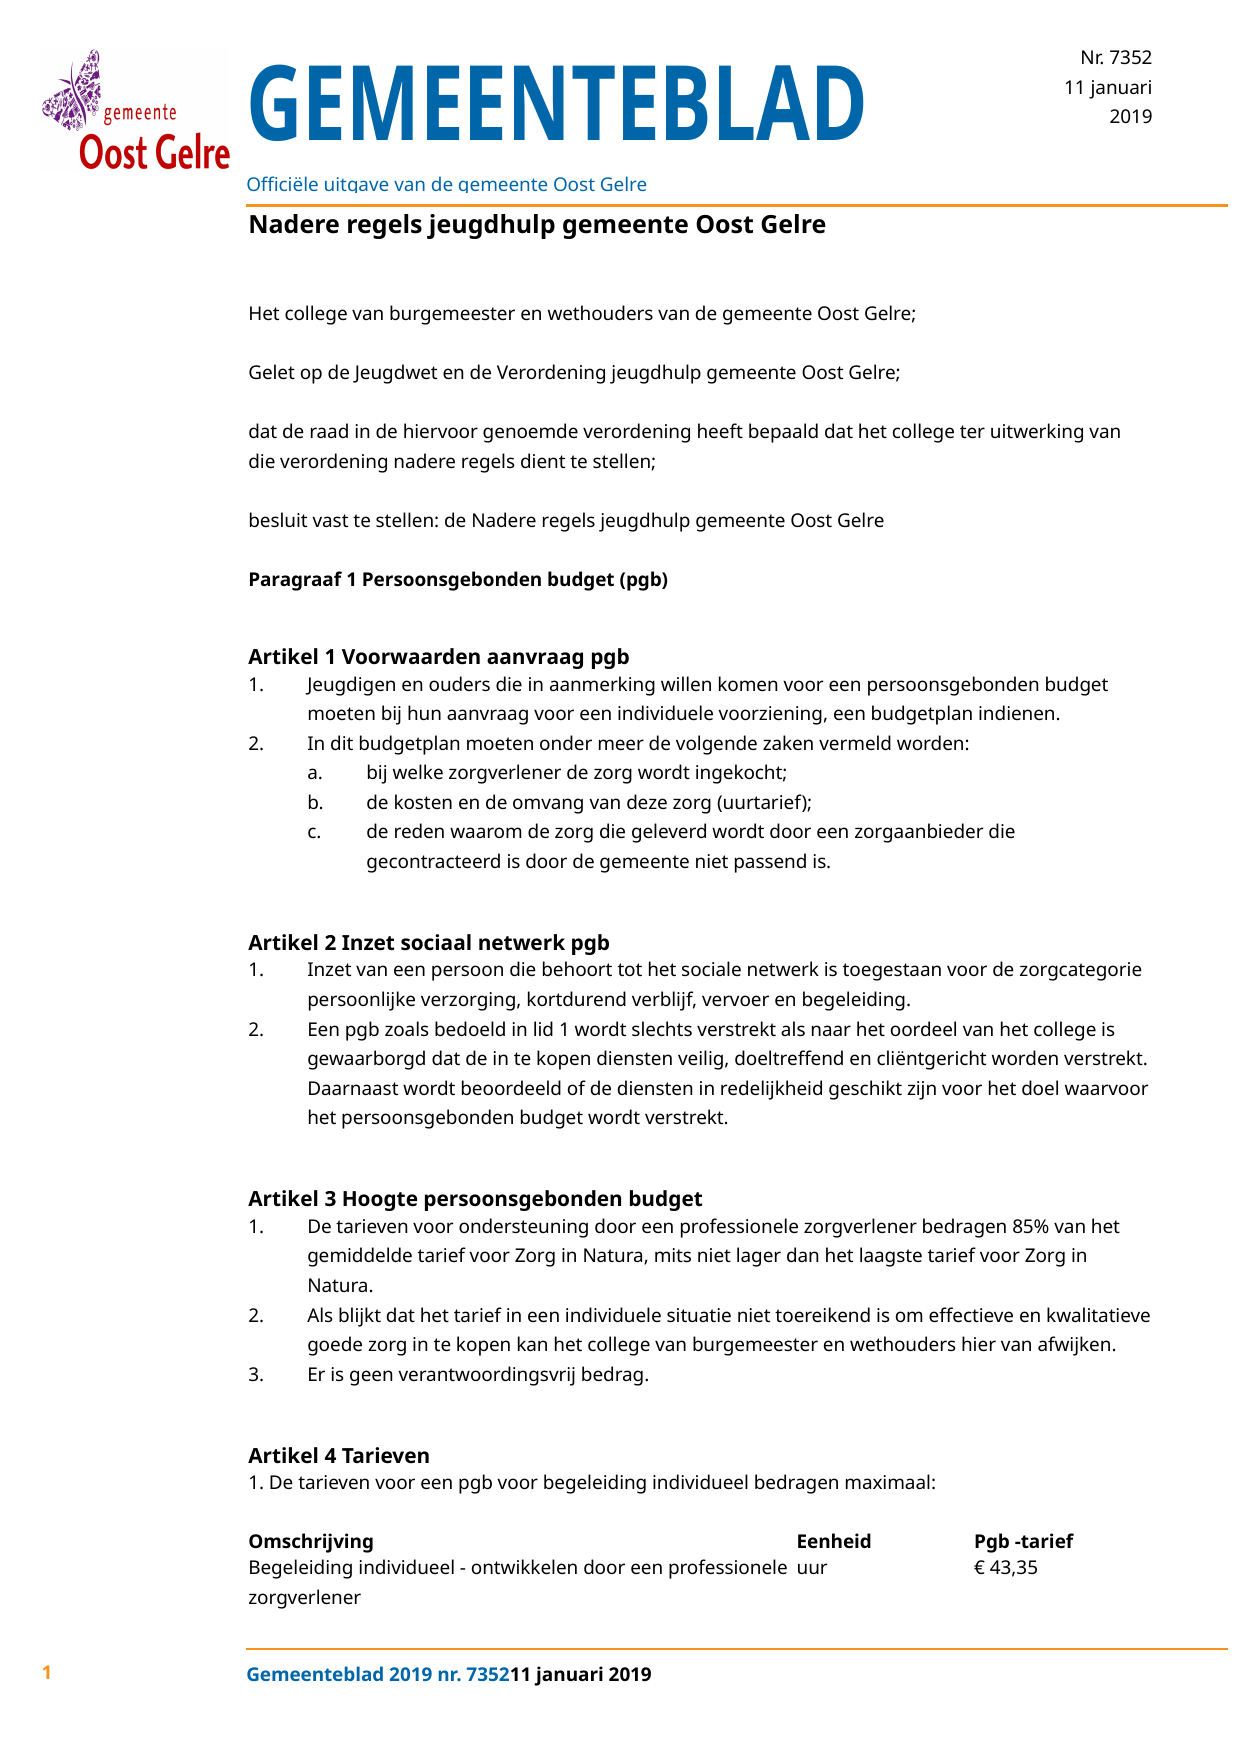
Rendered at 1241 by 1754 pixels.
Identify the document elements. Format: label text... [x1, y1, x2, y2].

list de reden waarom de zorg die geleverd wordt door een zorgaanbieder die gecontracteerd is door de gemeente niet passend is. [307, 819, 1152, 874]
text Nadere regels jeugdhulp gemeente Oost Gelre [248, 207, 1152, 241]
text Artikel 3 Hoogte persoonsgebonden budget [248, 1184, 1152, 1213]
table_header Pgb -tarief [974, 1529, 1152, 1554]
text Gelet op de Jeugdwet en de Verordening jeugdhulp gemeente Oost Gelre; [248, 359, 1152, 385]
list Inzet van een persoon die behoort tot het sociale netwerk is toegestaan voor de zorgcategorie persoonlijke verzorging, kortdurend verblijf, vervoer en begeleiding. [248, 957, 1152, 1012]
list Als blijkt dat het tarief in een individuele situatie niet toereikend is om effectieve en kwalitatieve goede zorg in te kopen kan het college van burgemeester en wethouders hier van afwijken. [248, 1302, 1152, 1357]
list Jeugdigen en ouders die in aanmerking willen komen voor een persoonsgebonden budget moeten bij hun aanvraag voor een individuele voorziening, een budgetplan indienen. [248, 671, 1152, 726]
text Paragraaf 1 Persoonsgebonden budget (pgb) [248, 566, 1152, 592]
list bij welke zorgverlener de zorg wordt ingekocht; [307, 759, 1152, 785]
table_header Omschrijving [248, 1529, 796, 1554]
list Een pgb zoals bedoeld in lid 1 wordt slechts verstrekt als naar het oordeel van het college is gewaarborgd dat de in te kopen diensten veilig, doeltreffend en cliëntgericht worden verstrekt. Daarnaast wordt beoordeeld of de diensten in redelijkheid geschikt zijn voor het doel waarvoor het persoonsgebonden budget wordt verstrekt. [248, 1016, 1152, 1130]
table_cell uur [796, 1554, 974, 1610]
text Artikel 2 Inzet sociaal netwerk pgb [248, 928, 1152, 957]
table_header Eenheid [796, 1529, 974, 1554]
text dat de raad in de hiervoor genoemde verordening heeft bepaald dat het college ter uitwerking van die verordening nadere regels dient te stellen; [248, 418, 1152, 473]
list Er is geen verantwoordingsvrij bedrag. [248, 1361, 1152, 1387]
text Het college van burgemeester en wethouders van de gemeente Oost Gelre; [248, 300, 1152, 326]
picture [41, 47, 231, 172]
text 1. De tarieven voor een pgb voor begeleiding individueel bedragen maximaal: [248, 1469, 1152, 1495]
text Artikel 4 Tarieven [248, 1441, 1152, 1469]
table_cell Begeleiding individueel - ontwikkelen door een professionele zorgverlener [248, 1554, 796, 1610]
list de kosten en de omvang van deze zorg (uurtarief); [307, 789, 1152, 815]
list De tarieven voor ondersteuning door een professionele zorgverlener bedragen 85% van het gemiddelde tarief voor Zorg in Natura, mits niet lager dan het laagste tarief voor Zorg in Natura. [248, 1213, 1152, 1298]
text besluit vast te stellen: de Nadere regels jeugdhulp gemeente Oost Gelre [248, 507, 1152, 533]
text Artikel 1 Voorwaarden aanvraag pgb [248, 642, 1152, 671]
list In dit budgetplan moeten onder meer de volgende zaken vermeld worden: [248, 730, 1152, 756]
table_cell € 43,35 [974, 1554, 1152, 1610]
